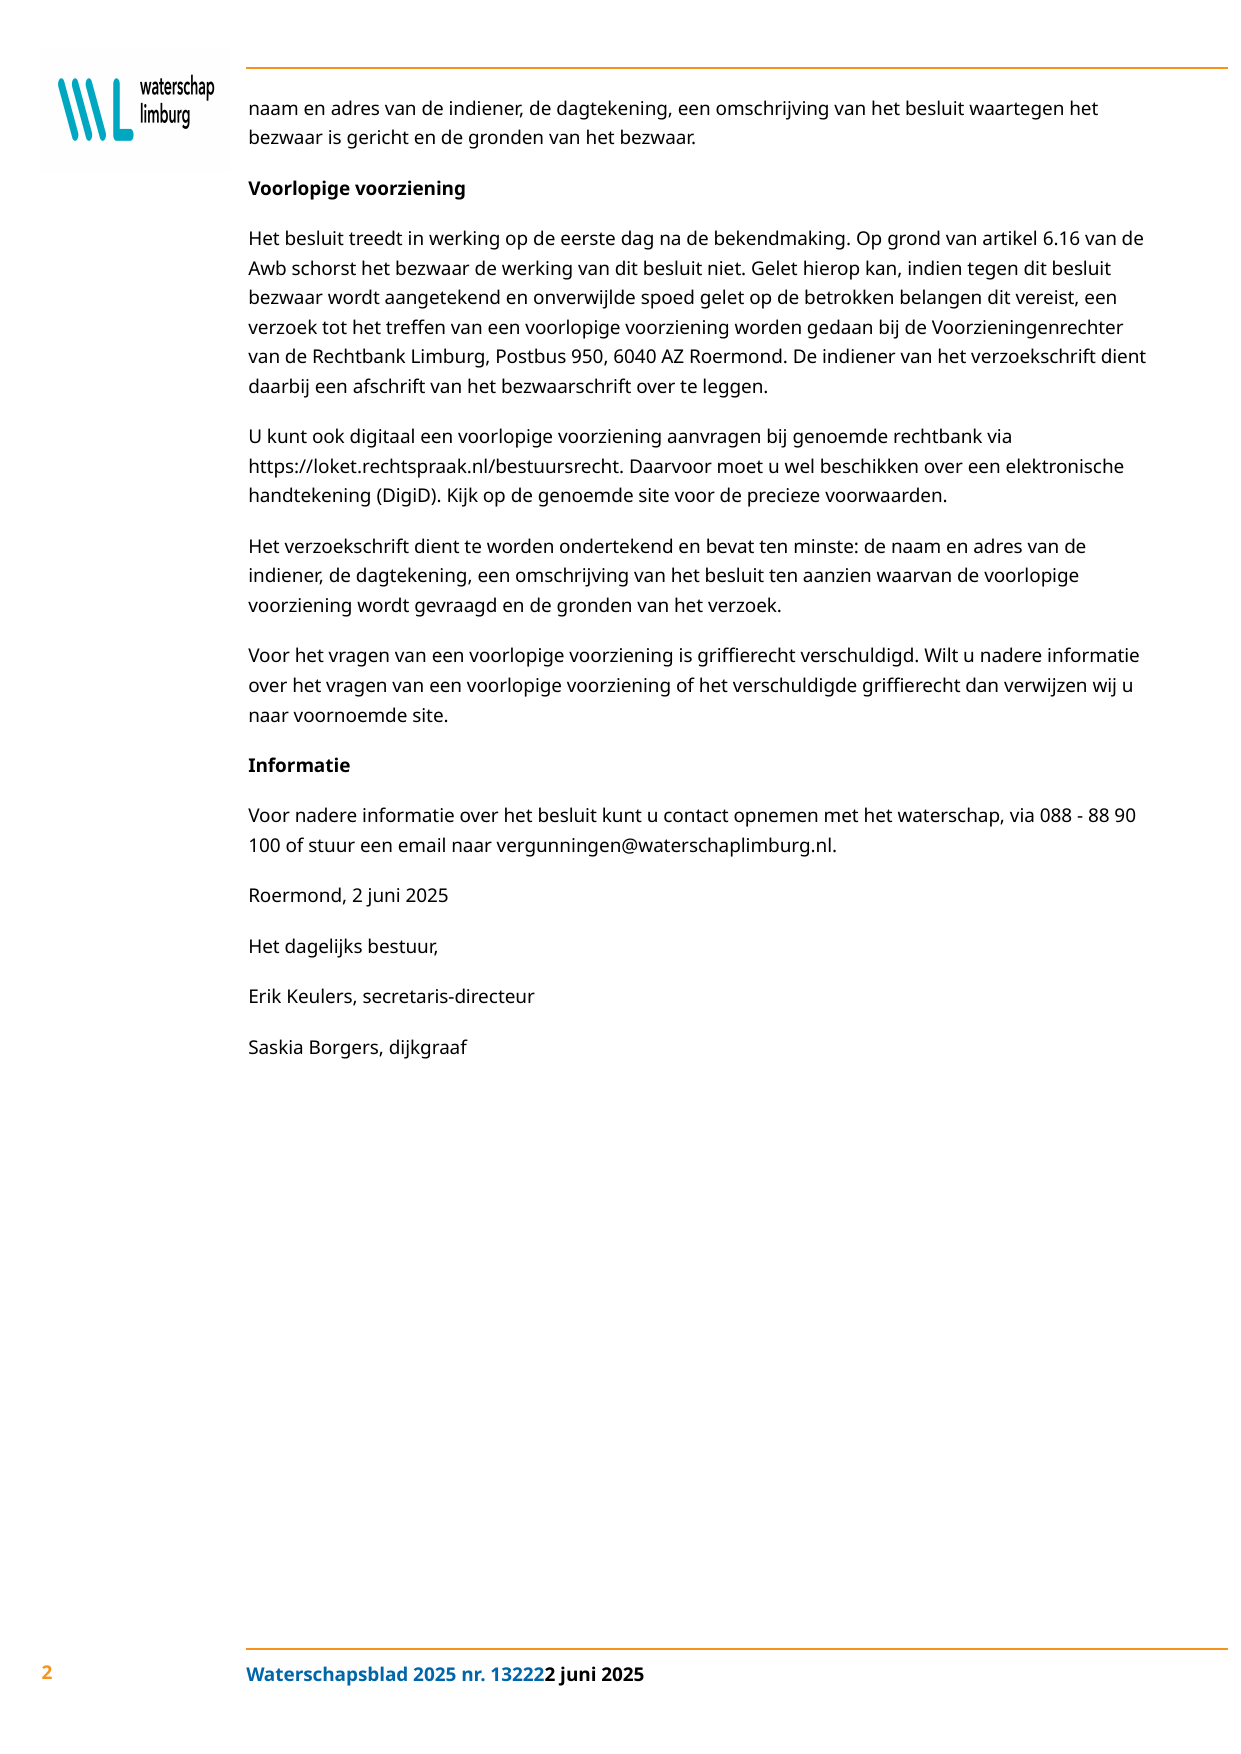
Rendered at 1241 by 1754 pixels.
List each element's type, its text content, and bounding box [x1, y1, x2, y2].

text Voor nadere informatie over het besluit kunt u contact opnemen met het waterschap, via 088 - 88 90 100 of stuur een email naar vergunningen@waterschaplimburg.nl. [248, 803, 1152, 858]
text U kunt ook digitaal een voorlopige voorziening aanvragen bij genoemde rechtbank via https://loket.rechtspraak.nl/bestuursrecht. Daarvoor moet u wel beschikken over een elektronische handtekening (DigiD). Kijk op de genoemde site voor de precieze voorwaarden. [248, 423, 1152, 508]
text Erik Keulers, secretaris-directeur [248, 983, 1152, 1009]
picture [41, 47, 231, 172]
text Het verzoekschrift dient te worden ondertekend en bevat ten minste: de naam en adres van de indiener, de dagtekening, een omschrijving van het besluit ten aanzien waarvan de voorlopige voorziening wordt gevraagd en de gronden van het verzoek. [248, 533, 1152, 618]
text Voor het vragen van een voorlopige voorziening is griffierecht verschuldigd. Wilt u nadere informatie over het vragen van een voorlopige voorziening of het verschuldigde griffierecht dan verwijzen wij u naar voornoemde site. [248, 643, 1152, 728]
text Saskia Borgers, dijkgraaf [248, 1034, 1152, 1060]
text Roermond, 2 juni 2025 [248, 883, 1152, 908]
text naam en adres van de indiener, de dagtekening, een omschrijving van het besluit waartegen het bezwaar is gericht en de gronden van het bezwaar. [248, 95, 1152, 150]
text Voorlopige voorziening [248, 175, 1152, 201]
text Informatie [248, 752, 1152, 778]
text Het dagelijks bestuur, [248, 933, 1152, 959]
text Het besluit treedt in werking op de eerste dag na de bekendmaking. Op grond van artikel 6.16 van de Awb schorst het bezwaar de werking van dit besluit niet. Gelet hierop kan, indien tegen dit besluit bezwaar wordt aangetekend en onverwijlde spoed gelet op de betrokken belangen dit vereist, een verzoek tot het treffen van een voorlopige voorziening worden gedaan bij de Voorzieningenrechter van de Rechtbank Limburg, Postbus 950, 6040 AZ Roermond. De indiener van het verzoekschrift dient daarbij een afschrift van het bezwaarschrift over te leggen. [248, 225, 1152, 399]
